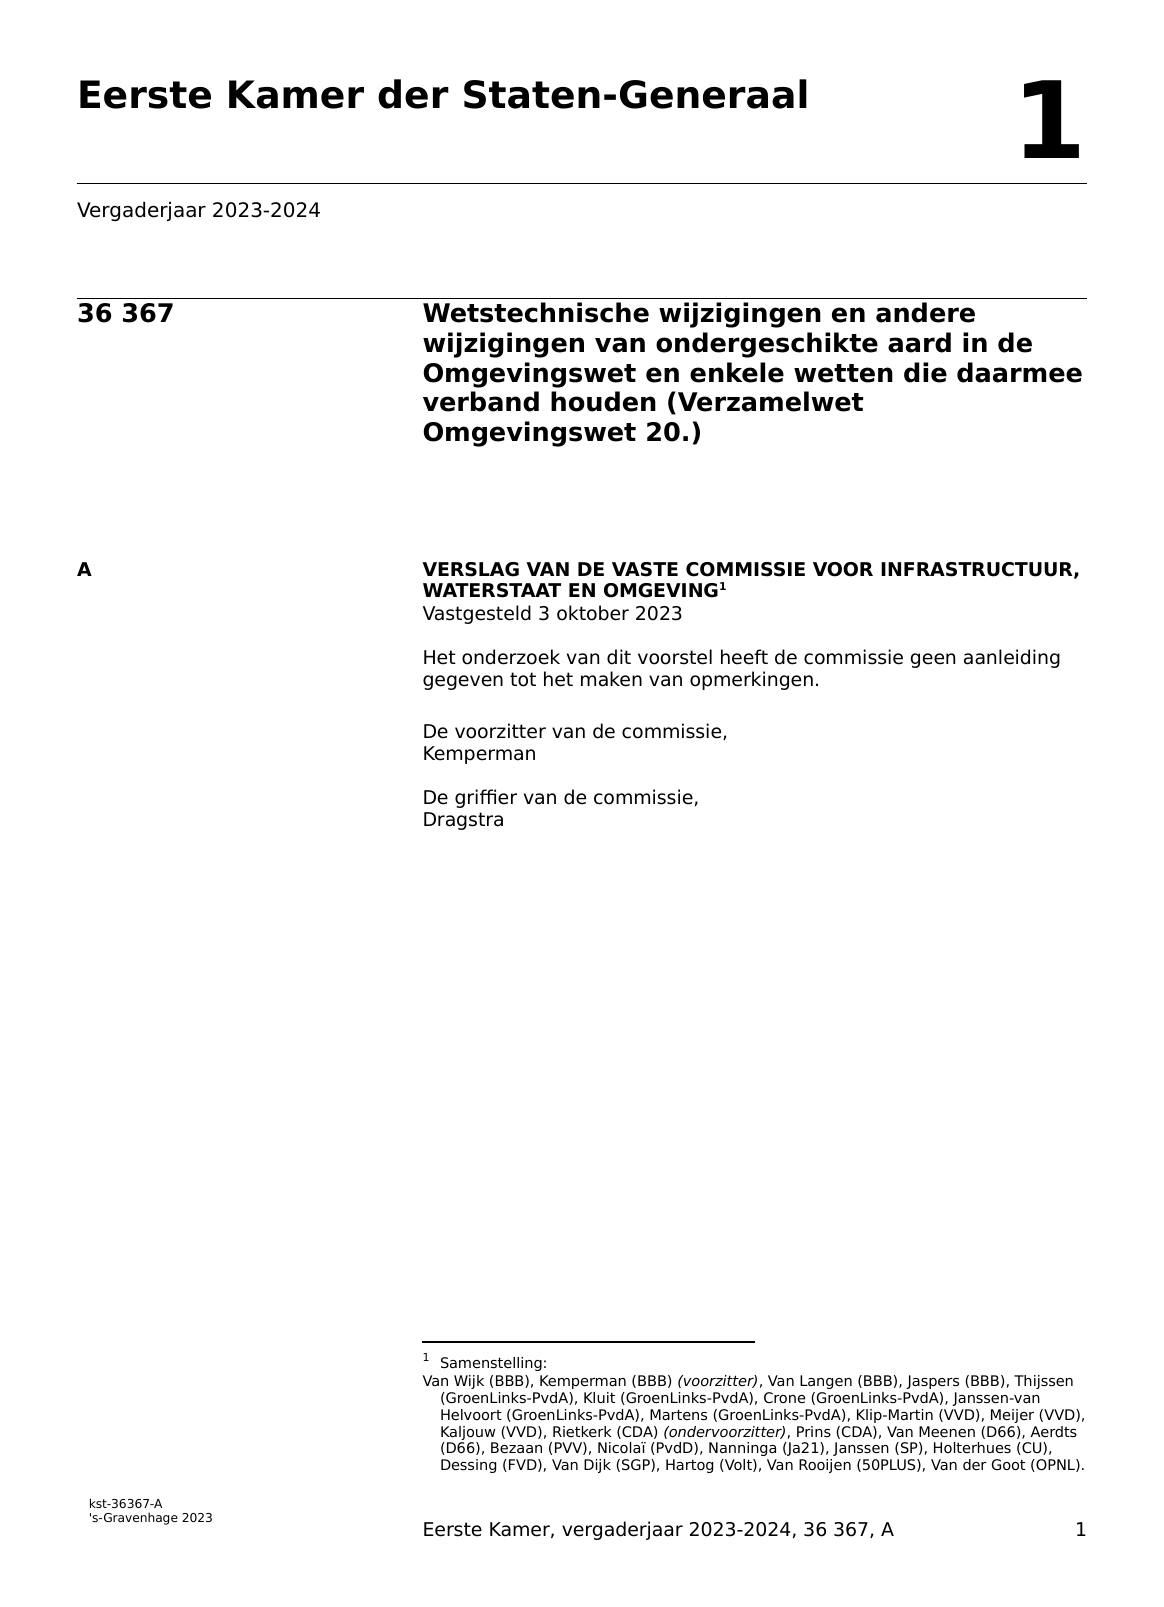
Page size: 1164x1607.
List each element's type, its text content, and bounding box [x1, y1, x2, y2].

text De voorzitter van de commissie, Kemperman [422, 721, 1087, 764]
text Het onderzoek van dit voorstel heeft de commissie geen aanleiding gegeven tot het maken van opmerkingen. [422, 647, 1087, 691]
text De griffier van de commissie, Dragstra [422, 787, 1087, 831]
text 's-Gravenhage 2023 [88, 1511, 323, 1525]
table_header 1 [886, 59, 1087, 183]
table_cell Vergaderjaar 2023-2024 [77, 184, 1087, 298]
subtitle 36 367 Wetstechnische wijzigingen en andere wijzigingen van ondergeschikte aard in de Omgevingswet en enkele wetten die daarmee verband houden (Verzamelwet Omgevingswet 20.) [77, 299, 1087, 447]
text Vastgesteld 3 oktober 2023 [422, 602, 1087, 624]
subtitle A VERSLAG VAN DE VASTE COMMISSIE VOOR INFRASTRUCTUUR, WATERSTAAT EN OMGEVING [77, 558, 1087, 602]
text kst-36367-A [88, 1497, 323, 1511]
text Samenstelling: [422, 1351, 1087, 1373]
text Van Wijk (BBB), Kemperman (BBB) (voorzitter), Van Langen (BBB), Jaspers (BBB), Thijssen (GroenLinks-PvdA), Kluit (GroenLinks-PvdA), Crone (GroenLinks-PvdA), Janssen-van Helvoort (GroenLinks-PvdA), Martens (GroenLinks-PvdA), Klip-Martin (VVD), Meijer (VVD), Kaljouw (VVD), Rietkerk (CDA) (ondervoorzitter), Prins (CDA), Van Meenen (D66), Aerdts (D66), Bezaan (PVV), Nicolaï (PvdD), Nanninga (Ja21), Janssen (SP), Holterhues (CU), Dessing (FVD), Van Dijk (SGP), Hartog (Volt), Van Rooijen (50PLUS), Van der Goot (OPNL). [422, 1373, 1087, 1474]
table_header Eerste Kamer der Staten-Generaal [77, 59, 886, 183]
